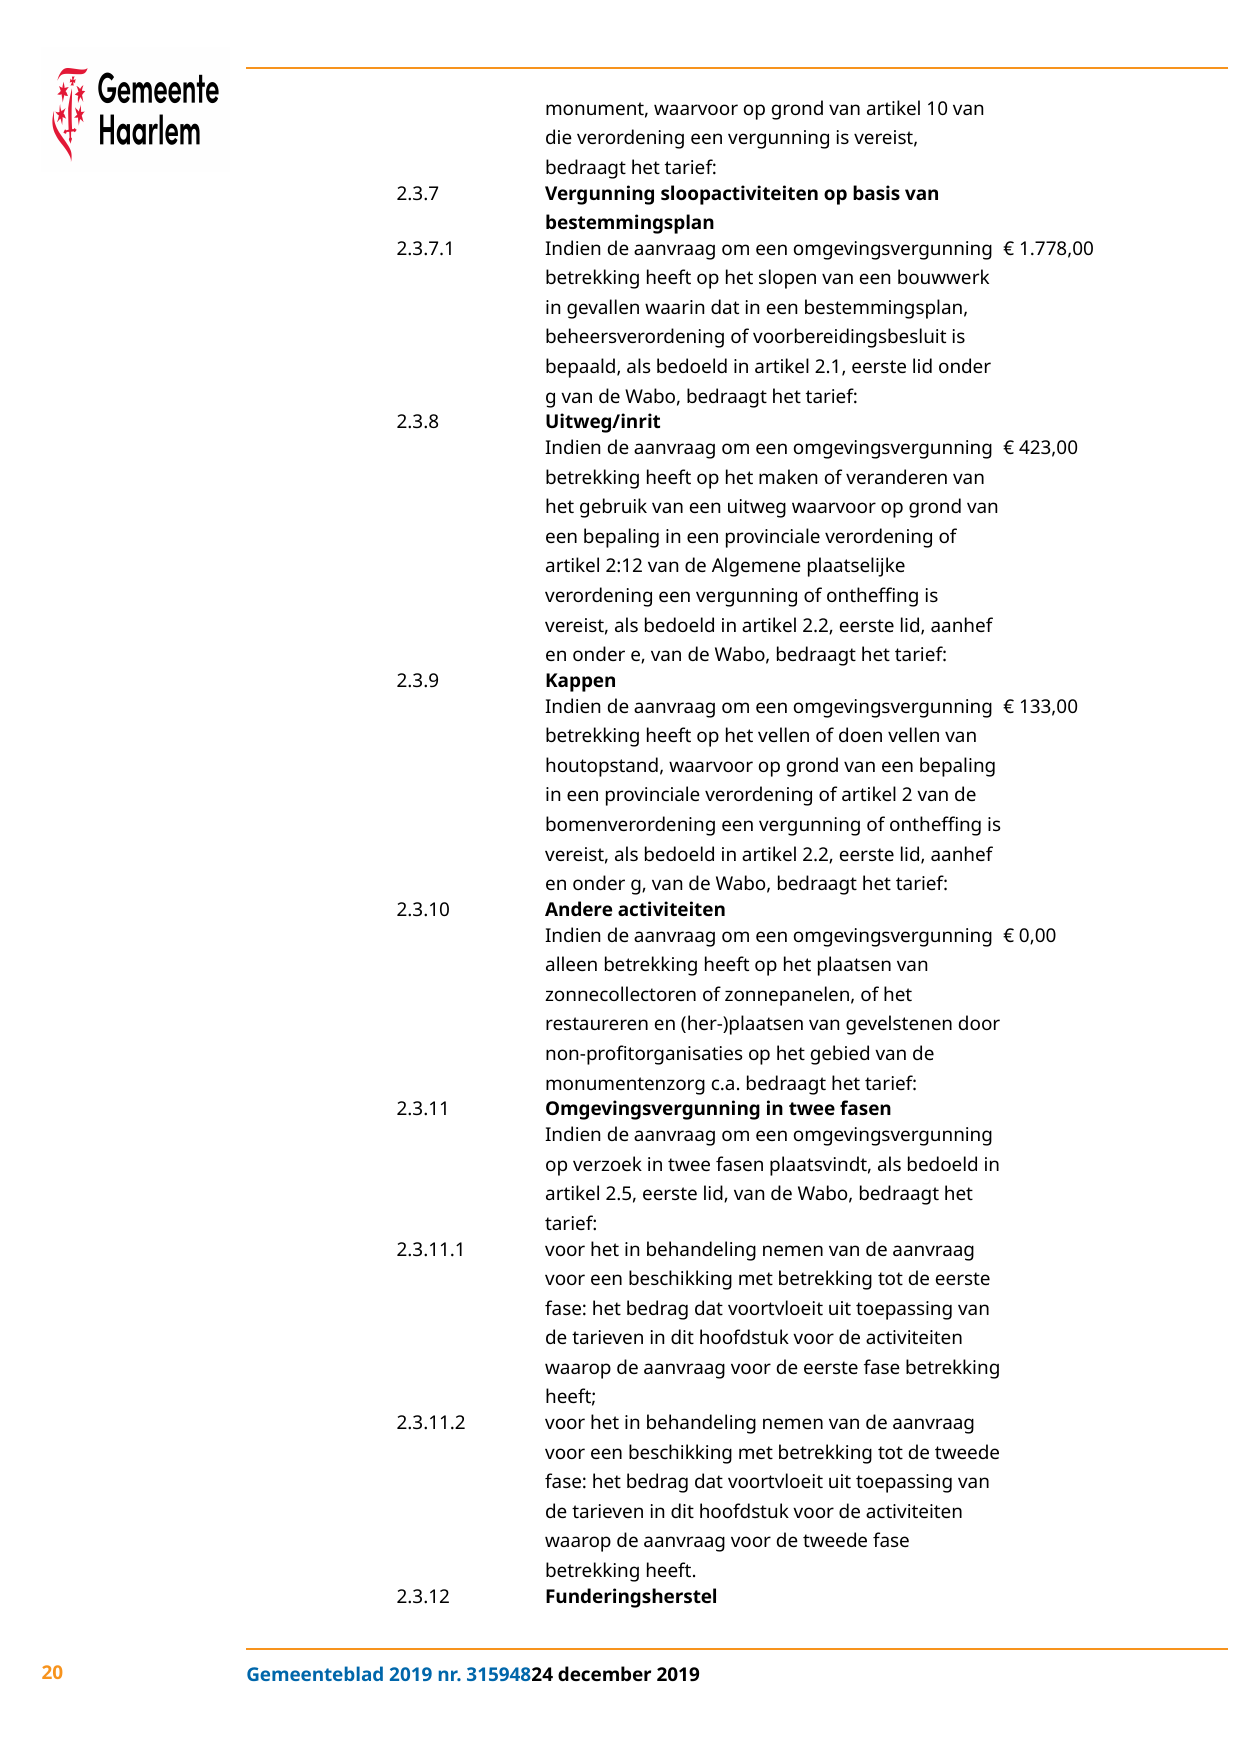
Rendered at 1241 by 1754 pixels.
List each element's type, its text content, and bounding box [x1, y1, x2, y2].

table_cell Vergunning sloopactiviteiten op basis van bestemmingsplan [545, 180, 1003, 235]
table_cell [248, 434, 396, 667]
table_cell 2.3.8 [396, 409, 545, 434]
table_cell 2.3.11.1 [396, 1236, 545, 1409]
table_cell [248, 667, 396, 693]
table_cell [1003, 1096, 1152, 1121]
table_cell monument, waarvoor op grond van artikel 10 van die verordening een vergunning is vereist, bedraagt het tarief: [545, 95, 1003, 180]
table_cell [248, 1409, 396, 1583]
table_cell voor het in behandeling nemen van de aanvraag voor een beschikking met betrekking tot de tweede fase: het bedrag dat voortvloeit uit toepassing van de tarieven in dit hoofdstuk voor de activiteiten waarop de aanvraag voor de tweede fase betrekking heeft. [545, 1409, 1003, 1583]
table_cell € 133,00 [1003, 693, 1152, 896]
table_cell € 0,00 [1003, 922, 1152, 1096]
table_cell 2.3.7 [396, 180, 545, 235]
table_cell [248, 409, 396, 434]
table_cell [1003, 1409, 1152, 1583]
table_cell [1003, 95, 1152, 180]
table_cell [1003, 1121, 1152, 1236]
table_cell Funderingsherstel [545, 1583, 1003, 1609]
table_cell 2.3.9 [396, 667, 545, 693]
table_cell Indien de aanvraag om een omgevingsvergunning alleen betrekking heeft op het plaatsen van zonnecollectoren of zonnepanelen, of het restaureren en (her-)plaatsen van gevelstenen door non-profitorganisaties op het gebied van de monumentenzorg c.a. bedraagt het tarief: [545, 922, 1003, 1096]
table_cell [248, 95, 396, 180]
table_cell [248, 896, 396, 922]
table_cell Indien de aanvraag om een omgevingsvergunning betrekking heeft op het vellen of doen vellen van houtopstand, waarvoor op grond van een bepaling in een provinciale verordening of artikel 2 van de bomenverordening een vergunning of ontheffing is vereist, als bedoeld in artikel 2.2, eerste lid, aanhef en onder g, van de Wabo, bedraagt het tarief: [545, 693, 1003, 896]
table_cell [1003, 1583, 1152, 1609]
table_cell 2.3.11.2 [396, 1409, 545, 1583]
table_cell [396, 922, 545, 1096]
table_cell [248, 180, 396, 235]
table_cell Andere activiteiten [545, 896, 1003, 922]
table_cell Uitweg/inrit [545, 409, 1003, 434]
table_cell [1003, 180, 1152, 235]
table_cell 2.3.11 [396, 1096, 545, 1121]
table_cell Indien de aanvraag om een omgevingsvergunning betrekking heeft op het slopen van een bouwwerk in gevallen waarin dat in een bestemmingsplan, beheersverordening of voorbereidingsbesluit is bepaald, als bedoeld in artikel 2.1, eerste lid onder g van de Wabo, bedraagt het tarief: [545, 235, 1003, 409]
table_cell [1003, 667, 1152, 693]
table_cell € 1.778,00 [1003, 235, 1152, 409]
table_cell [396, 693, 545, 896]
table_cell [1003, 409, 1152, 434]
table_cell Omgevingsvergunning in twee fasen [545, 1096, 1003, 1121]
picture [41, 47, 231, 172]
table_cell 2.3.7.1 [396, 235, 545, 409]
table_cell Indien de aanvraag om een omgevingsvergunning op verzoek in twee fasen plaatsvindt, als bedoeld in artikel 2.5, eerste lid, van de Wabo, bedraagt het tarief: [545, 1121, 1003, 1236]
table_cell [248, 235, 396, 409]
table_cell [248, 1096, 396, 1121]
table_cell [1003, 896, 1152, 922]
table_cell [248, 1583, 396, 1609]
table_cell [396, 434, 545, 667]
table_cell [396, 95, 545, 180]
table_cell 2.3.12 [396, 1583, 545, 1609]
table_cell Kappen [545, 667, 1003, 693]
table_cell [248, 1121, 396, 1236]
table_cell Indien de aanvraag om een omgevingsvergunning betrekking heeft op het maken of veranderen van het gebruik van een uitweg waarvoor op grond van een bepaling in een provinciale verordening of artikel 2:12 van de Algemene plaatselijke verordening een vergunning of ontheffing is vereist, als bedoeld in artikel 2.2, eerste lid, aanhef en onder e, van de Wabo, bedraagt het tarief: [545, 434, 1003, 667]
table_cell [248, 693, 396, 896]
table_cell [248, 1236, 396, 1409]
table_cell [1003, 1236, 1152, 1409]
table_cell voor het in behandeling nemen van de aanvraag voor een beschikking met betrekking tot de eerste fase: het bedrag dat voortvloeit uit toepassing van de tarieven in dit hoofdstuk voor de activiteiten waarop de aanvraag voor de eerste fase betrekking heeft; [545, 1236, 1003, 1409]
table_cell [396, 1121, 545, 1236]
table_cell 2.3.10 [396, 896, 545, 922]
table_cell € 423,00 [1003, 434, 1152, 667]
table_cell [248, 922, 396, 1096]
